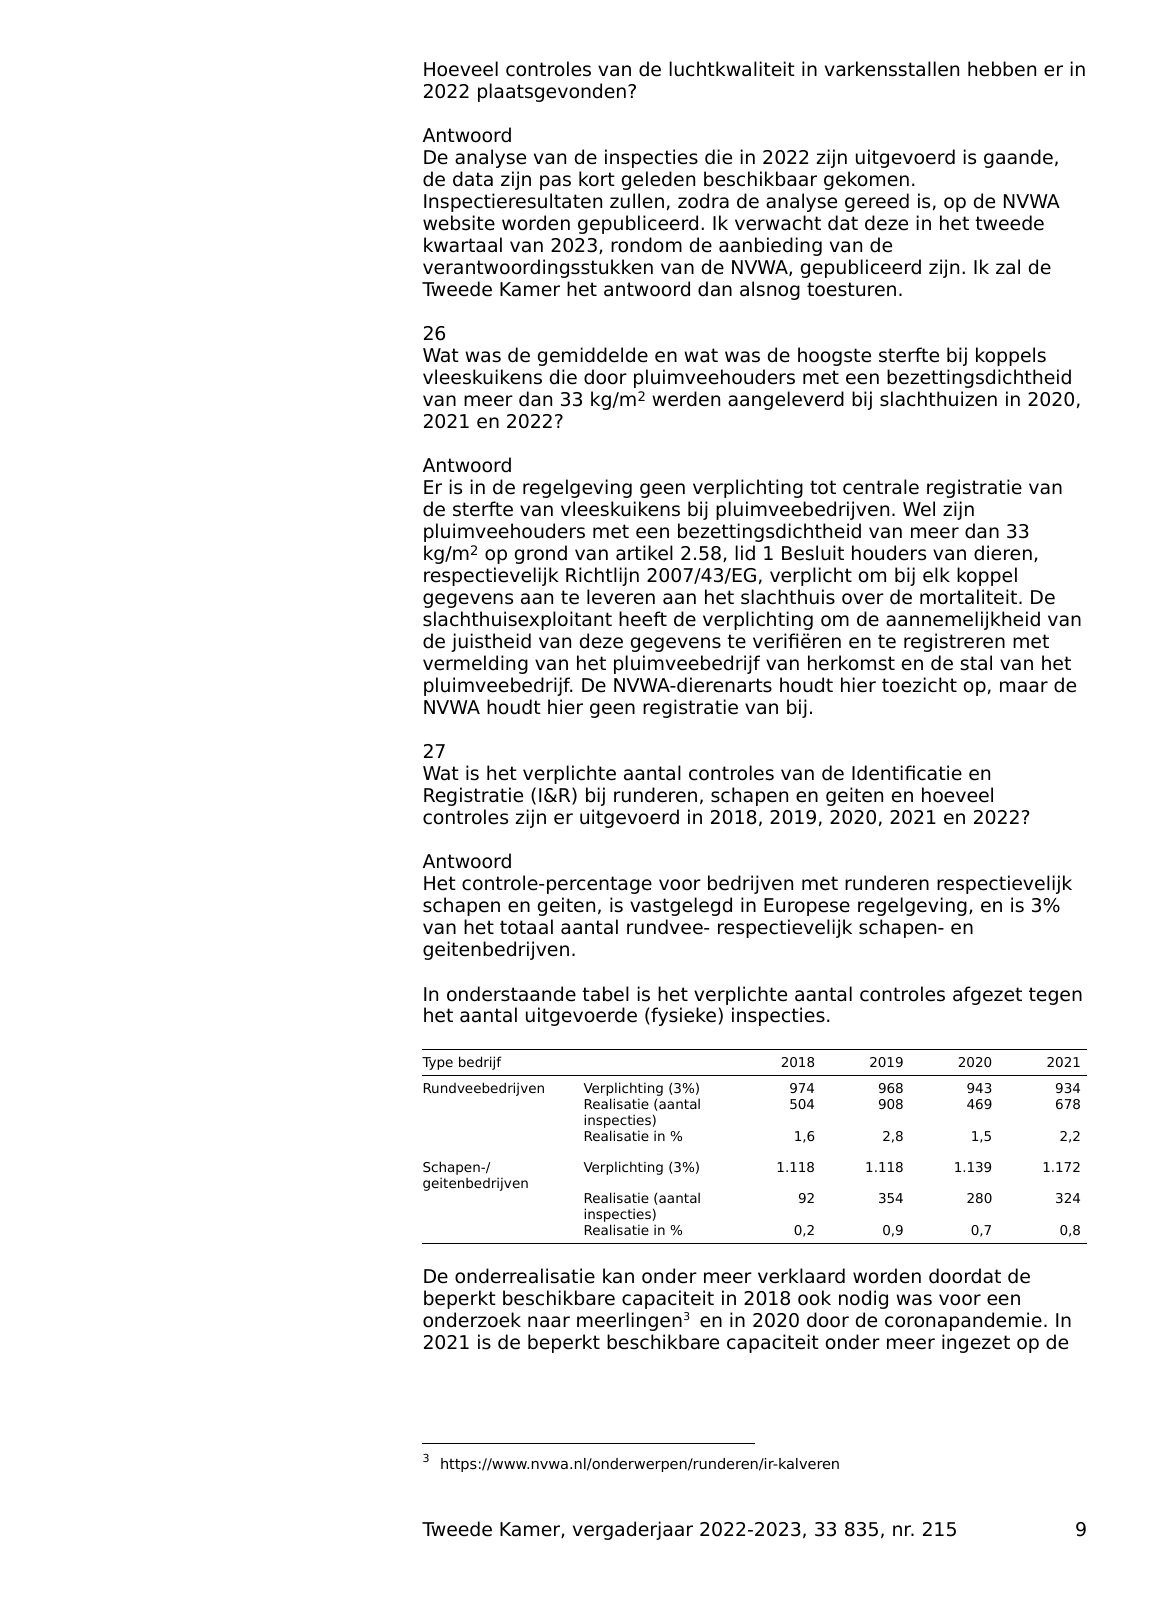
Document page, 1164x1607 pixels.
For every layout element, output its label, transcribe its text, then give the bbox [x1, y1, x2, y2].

text Antwoord [422, 125, 1087, 147]
table_cell 1.118 [821, 1160, 909, 1191]
table_cell 1.139 [910, 1160, 998, 1191]
table_cell 1,5 [910, 1128, 998, 1144]
table_cell [422, 1128, 577, 1144]
table_cell Verplichting (3%) [577, 1076, 732, 1097]
table_cell [422, 1144, 577, 1160]
table_cell [998, 1144, 1087, 1160]
table_cell Verplichting (3%) [577, 1160, 732, 1191]
table_cell 324 [998, 1191, 1087, 1223]
table_cell 1,6 [732, 1128, 821, 1144]
table_cell 469 [910, 1097, 998, 1128]
text Hoeveel controles van de luchtkwaliteit in varkensstallen hebben er in 2022 plaatsgevonden? [422, 59, 1087, 103]
text Antwoord [422, 851, 1087, 873]
table_header Type bedrijf [422, 1050, 577, 1075]
text De analyse van de inspecties die in 2022 zijn uitgevoerd is gaande, de data zijn pas kort geleden beschikbaar gekomen. Inspectieresultaten zullen, zodra de analyse gereed is, op de NVWA website worden gepubliceerd. Ik verwacht dat deze in het tweede kwartaal van 2023, rondom de aanbieding van de verantwoordingsstukken van de NVWA, gepubliceerd zijn. Ik zal de Tweede Kamer het antwoord dan alsnog toesturen. [422, 147, 1087, 301]
table_cell [422, 1223, 577, 1243]
table_cell 0,9 [821, 1223, 909, 1243]
table_cell [821, 1144, 909, 1160]
table_cell Realisatie (aantal inspecties) [577, 1097, 732, 1128]
table_cell 2,2 [998, 1128, 1087, 1144]
table_cell 974 [732, 1076, 821, 1097]
table_cell 1.118 [732, 1160, 821, 1191]
text Er is in de regelgeving geen verplichting tot centrale registratie van de sterfte van vleeskuikens bij pluimveebedrijven. Wel zijn pluimveehouders met een bezettingsdichtheid van meer dan 33 kg/m2 op grond van artikel 2.58, lid 1 Besluit houders van dieren, respectievelijk Richtlijn 2007/43/EG, verplicht om bij elk koppel gegevens aan te leveren aan het slachthuis over de mortaliteit. De slachthuisexploitant heeft de verplichting om de aannemelijkheid van de juistheid van deze gegevens te verifiëren en te registreren met vermelding van het pluimveebedrijf van herkomst en de stal van het pluimveebedrijf. De NVWA-dierenarts houdt hier toezicht op, maar de NVWA houdt hier geen registratie van bij. [422, 477, 1087, 719]
table_cell 0,7 [910, 1223, 998, 1243]
table_header [577, 1050, 732, 1075]
table_header 2018 [732, 1050, 821, 1075]
table_cell [422, 1191, 577, 1223]
table_cell 354 [821, 1191, 909, 1223]
table_cell Schapen-/geitenbedrijven [422, 1160, 577, 1191]
table_cell 968 [821, 1076, 909, 1097]
table_cell 0,2 [732, 1223, 821, 1243]
text De onderrealisatie kan onder meer verklaard worden doordat de beperkt beschikbare capaciteit in 2018 ook nodig was voor een onderzoek naar meerlingen en in 2020 door de coronapandemie. In 2021 is de beperkt beschikbare capaciteit onder meer ingezet op de [422, 1266, 1087, 1354]
table_cell 0,8 [998, 1223, 1087, 1243]
table_cell Realisatie (aantal inspecties) [577, 1191, 732, 1223]
text Antwoord [422, 455, 1087, 477]
table_cell Realisatie in % [577, 1223, 732, 1243]
table_cell 678 [998, 1097, 1087, 1128]
text Wat was de gemiddelde en wat was de hoogste sterfte bij koppels vleeskuikens die door pluimveehouders met een bezettingsdichtheid van meer dan 33 kg/m2 werden aangeleverd bij slachthuizen in 2020, 2021 en 2022? [422, 345, 1087, 433]
text 26 [422, 323, 1087, 345]
text 27 [422, 741, 1087, 763]
table_cell Realisatie in % [577, 1128, 732, 1144]
table_header 2021 [998, 1050, 1087, 1075]
table_cell 908 [821, 1097, 909, 1128]
table_cell 934 [998, 1076, 1087, 1097]
text https://www.nvwa.nl/onderwerpen/runderen/ir-kalveren [422, 1452, 1087, 1474]
table_cell 1.172 [998, 1160, 1087, 1191]
table_cell 2,8 [821, 1128, 909, 1144]
table_cell [577, 1144, 732, 1160]
text Het controle-percentage voor bedrijven met runderen respectievelijk schapen en geiten, is vastgelegd in Europese regelgeving, en is 3% van het totaal aantal rundvee- respectievelijk schapen- en geitenbedrijven. [422, 873, 1087, 961]
table_cell 943 [910, 1076, 998, 1097]
table_cell [732, 1144, 821, 1160]
table_cell 92 [732, 1191, 821, 1223]
table_header 2019 [821, 1050, 909, 1075]
table_cell [422, 1097, 577, 1128]
table_cell Rundveebedrijven [422, 1076, 577, 1097]
text In onderstaande tabel is het verplichte aantal controles afgezet tegen het aantal uitgevoerde (fysieke) inspecties. [422, 983, 1087, 1027]
table_header 2020 [910, 1050, 998, 1075]
table_cell [910, 1144, 998, 1160]
text Wat is het verplichte aantal controles van de Identificatie en Registratie (I&R) bij runderen, schapen en geiten en hoeveel controles zijn er uitgevoerd in 2018, 2019, 2020, 2021 en 2022? [422, 763, 1087, 829]
table_cell 504 [732, 1097, 821, 1128]
table_cell 280 [910, 1191, 998, 1223]
